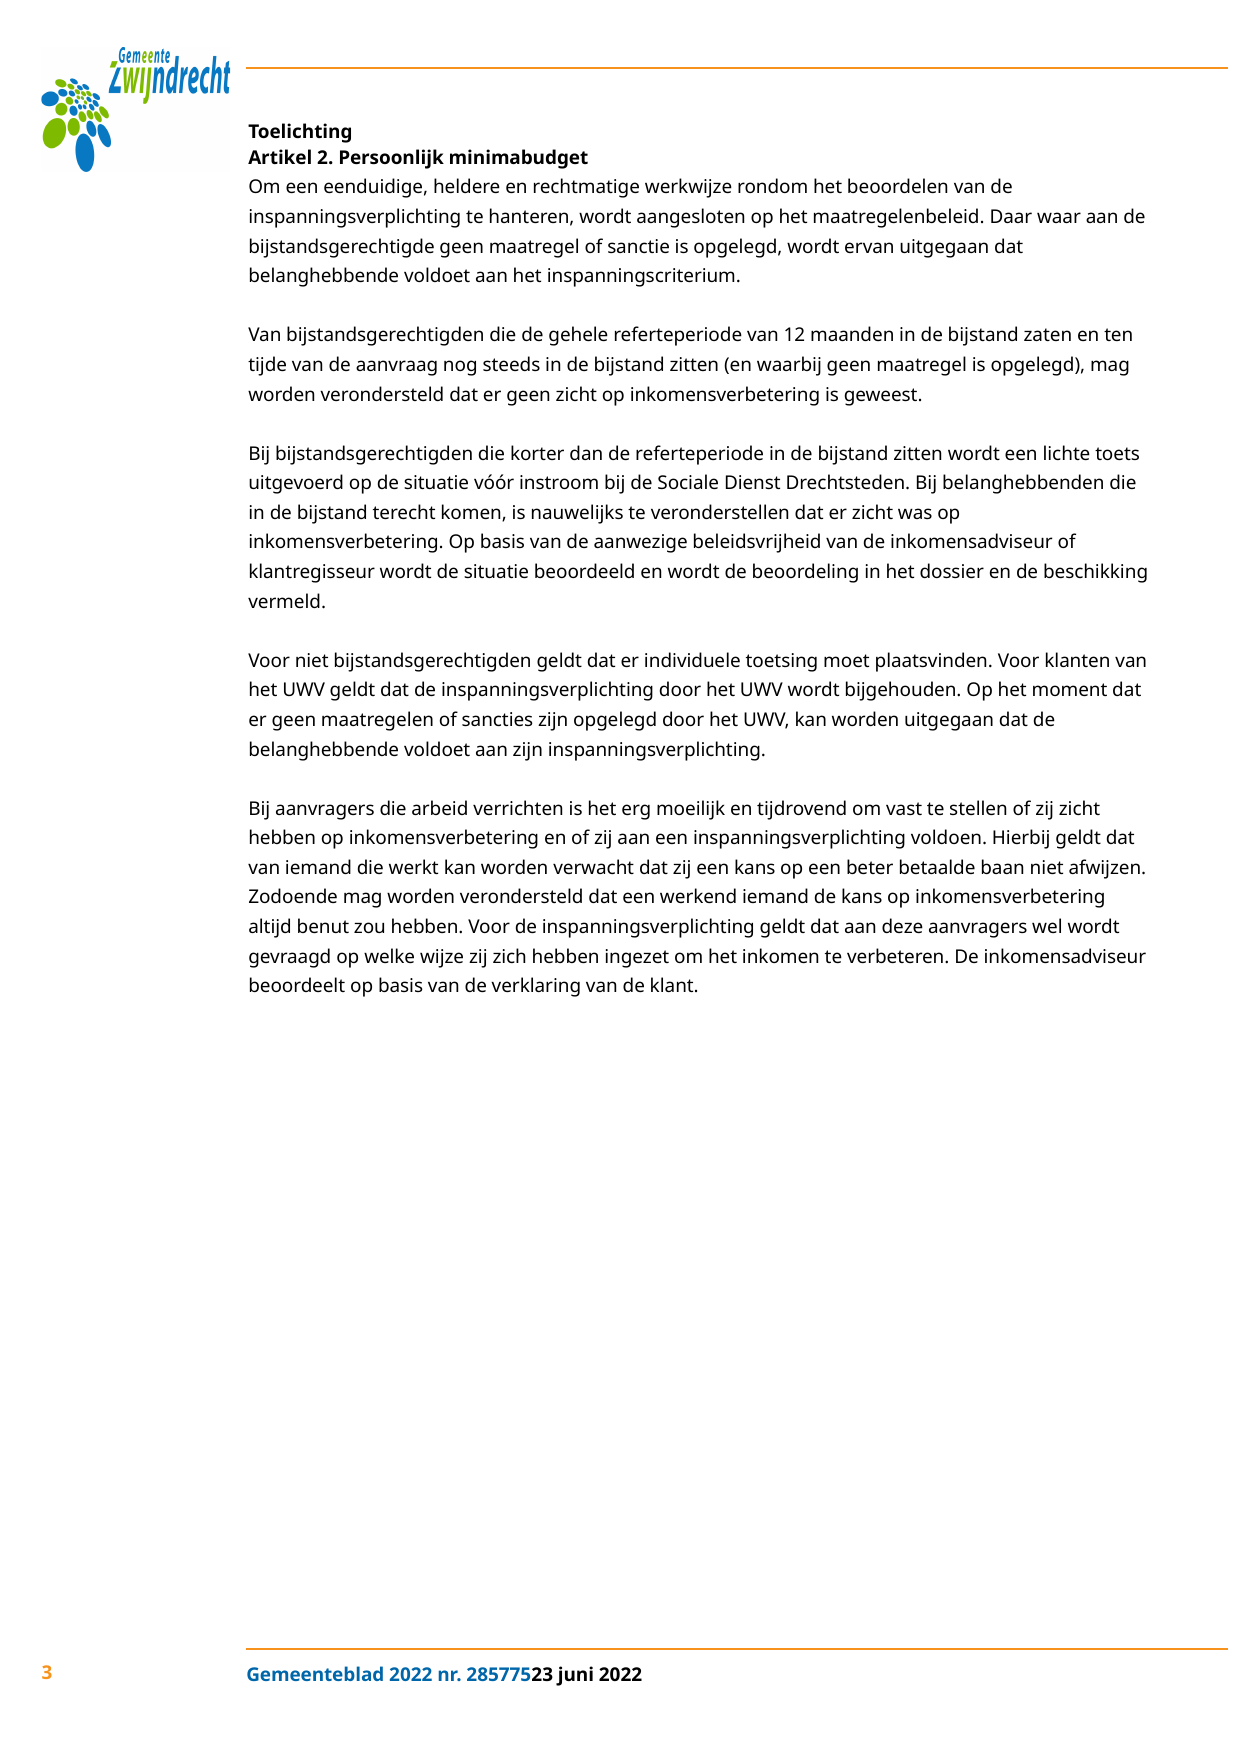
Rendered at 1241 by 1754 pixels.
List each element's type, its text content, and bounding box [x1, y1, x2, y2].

picture [41, 47, 231, 172]
text Artikel 2. Persoonlijk minimabudget [248, 144, 1152, 170]
text Bij aanvragers die arbeid verrichten is het erg moeilijk en tijdrovend om vast te stellen of zij zicht hebben op inkomensverbetering en of zij aan een inspanningsverplichting voldoen. Hierbij geldt dat van iemand die werkt kan worden verwacht dat zij een kans op een beter betaalde baan niet afwijzen. Zodoende mag worden verondersteld dat een werkend iemand de kans op inkomensverbetering altijd benut zou hebben. Voor de inspanningsverplichting geldt dat aan deze aanvragers wel wordt gevraagd op welke wijze zij zich hebben ingezet om het inkomen te verbeteren. De inkomensadviseur beoordeelt op basis van de verklaring van de klant. [248, 795, 1152, 998]
text Voor niet bijstandsgerechtigden geldt dat er individuele toetsing moet plaatsvinden. Voor klanten van het UWV geldt dat de inspanningsverplichting door het UWV wordt bijgehouden. Op het moment dat er geen maatregelen of sancties zijn opgelegd door het UWV, kan worden uitgegaan dat de belanghebbende voldoet aan zijn inspanningsverplichting. [248, 647, 1152, 762]
text Om een eenduidige, heldere en rechtmatige werkwijze rondom het beoordelen van de inspanningsverplichting te hanteren, wordt aangesloten op het maatregelenbeleid. Daar waar aan de bijstandsgerechtigde geen maatregel of sanctie is opgelegd, wordt ervan uitgegaan dat belanghebbende voldoet aan het inspanningscriterium. [248, 174, 1152, 288]
text Van bijstandsgerechtigden die de gehele referteperiode van 12 maanden in de bijstand zaten en ten tijde van de aanvraag nog steeds in de bijstand zitten (en waarbij geen maatregel is opgelegd), mag worden verondersteld dat er geen zicht op inkomensverbetering is geweest. [248, 322, 1152, 407]
text Bij bijstandsgerechtigden die korter dan de referteperiode in de bijstand zitten wordt een lichte toets uitgevoerd op de situatie vóór instroom bij de Sociale Dienst Drechtsteden. Bij belanghebbenden die in de bijstand terecht komen, is nauwelijks te veronderstellen dat er zicht was op inkomensverbetering. Op basis van de aanwezige beleidsvrijheid van de inkomensadviseur of klantregisseur wordt de situatie beoordeeld en wordt de beoordeling in het dossier en de beschikking vermeld. [248, 440, 1152, 614]
text Toelichting [248, 116, 1152, 144]
